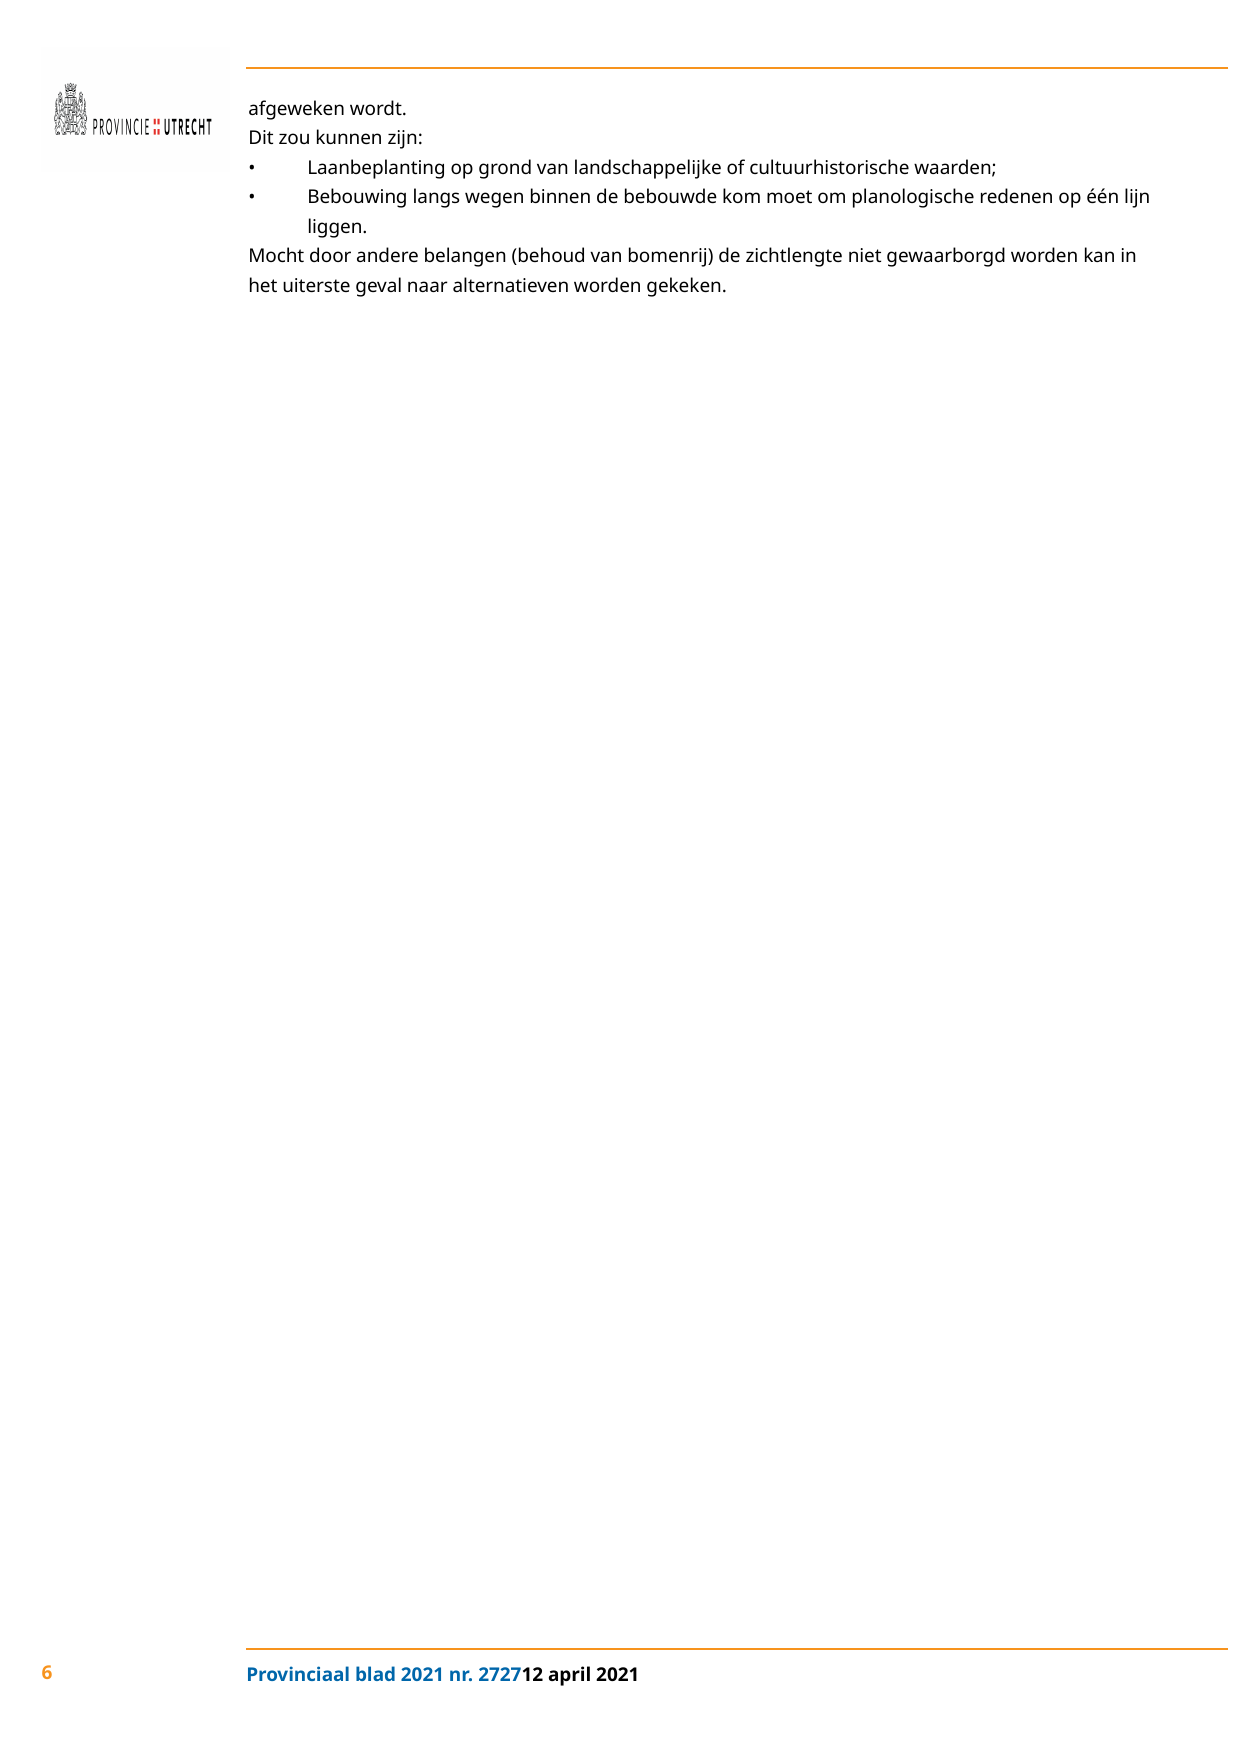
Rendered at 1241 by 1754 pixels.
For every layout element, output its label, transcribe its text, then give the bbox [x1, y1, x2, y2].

text afgeweken wordt. [248, 95, 1152, 121]
text Mocht door andere belangen (behoud van bomenrij) de zichtlengte niet gewaarborgd worden kan in het uiterste geval naar alternatieven worden gekeken. [248, 243, 1152, 298]
list Laanbeplanting op grond van landschappelijke of cultuurhistorische waarden; [248, 154, 1152, 180]
text Dit zou kunnen zijn: [248, 124, 1152, 150]
list Bebouwing langs wegen binnen de bebouwde kom moet om planologische redenen op één lijn liggen. [248, 183, 1152, 239]
picture [41, 47, 231, 172]
